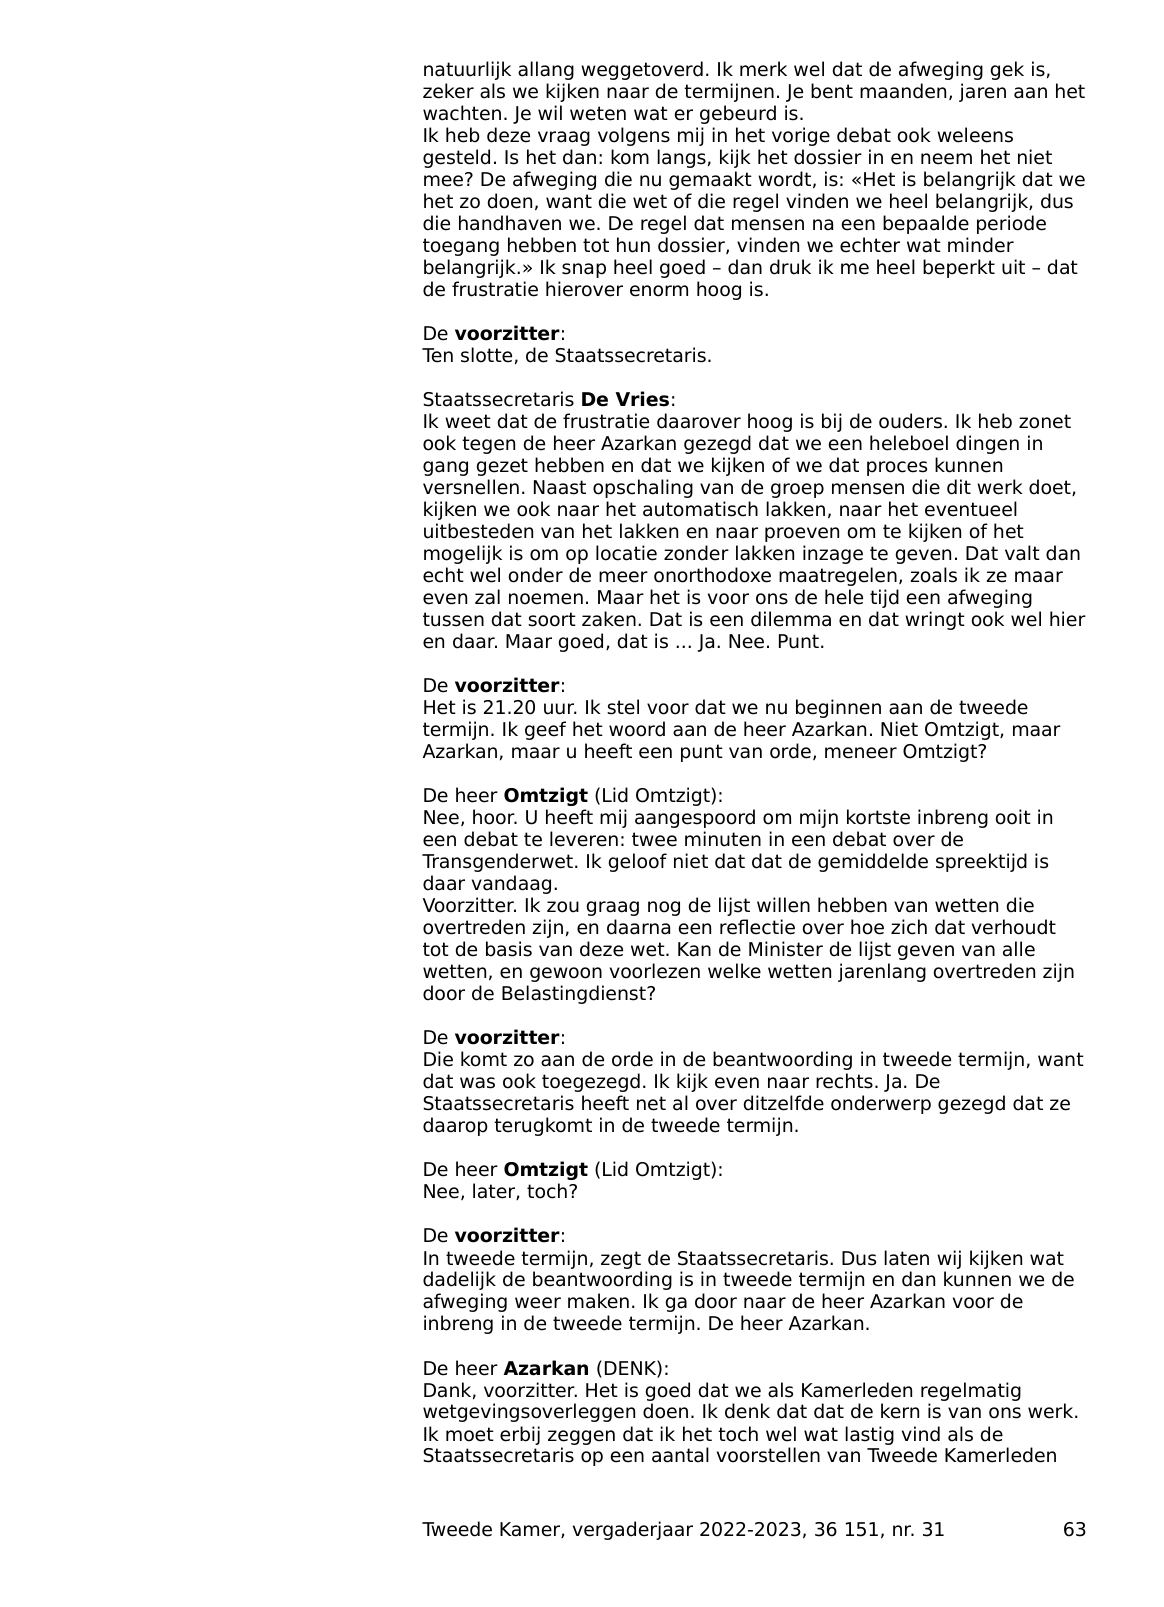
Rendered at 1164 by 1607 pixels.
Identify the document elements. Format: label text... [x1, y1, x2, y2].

text De voorzitter: [422, 1225, 1087, 1247]
text De heer Azarkan (DENK): [422, 1357, 1087, 1379]
text Die komt zo aan de orde in de beantwoording in tweede termijn, want dat was ook toegezegd. Ik kijk even naar rechts. Ja. De Staatssecretaris heeft net al over ditzelfde onderwerp gezegd dat ze daarop terugkomt in de tweede termijn. [422, 1049, 1087, 1137]
text De voorzitter: [422, 675, 1087, 697]
text Het is 21.20 uur. Ik stel voor dat we nu beginnen aan de tweede termijn. Ik geef het woord aan de heer Azarkan. Niet Omtzigt, maar Azarkan, maar u heeft een punt van orde, meneer Omtzigt? [422, 697, 1087, 763]
text In tweede termijn, zegt de Staatssecretaris. Dus laten wij kijken wat dadelijk de beantwoording is in tweede termijn en dan kunnen we de afweging weer maken. Ik ga door naar de heer Azarkan voor de inbreng in de tweede termijn. De heer Azarkan. [422, 1247, 1087, 1335]
text natuurlijk allang weggetoverd. Ik merk wel dat de afweging gek is, zeker als we kijken naar de termijnen. Je bent maanden, jaren aan het wachten. Je wil weten wat er gebeurd is. [422, 59, 1087, 125]
text De heer Omtzigt (Lid Omtzigt): [422, 1159, 1087, 1181]
text Nee, hoor. U heeft mij aangespoord om mijn kortste inbreng ooit in een debat te leveren: twee minuten in een debat over de Transgenderwet. Ik geloof niet dat dat de gemiddelde spreektijd is daar vandaag. [422, 807, 1087, 895]
text Dank, voorzitter. Het is goed dat we als Kamerleden regelmatig wetgevingsoverleggen doen. Ik denk dat dat de kern is van ons werk. Ik moet erbij zeggen dat ik het toch wel wat lastig vind als de Staatssecretaris op een aantal voorstellen van Tweede Kamerleden [422, 1379, 1087, 1467]
text Staatssecretaris De Vries: [422, 389, 1087, 411]
text De voorzitter: [422, 323, 1087, 345]
text Nee, later, toch? [422, 1181, 1087, 1203]
text Ik heb deze vraag volgens mij in het vorige debat ook weleens gesteld. Is het dan: kom langs, kijk het dossier in en neem het niet mee? De afweging die nu gemaakt wordt, is: «Het is belangrijk dat we het zo doen, want die wet of die regel vinden we heel belangrijk, dus die handhaven we. De regel dat mensen na een bepaalde periode toegang hebben tot hun dossier, vinden we echter wat minder belangrijk.» Ik snap heel goed – dan druk ik me heel beperkt uit – dat de frustratie hierover enorm hoog is. [422, 125, 1087, 301]
text De voorzitter: [422, 1027, 1087, 1049]
text Voorzitter. Ik zou graag nog de lijst willen hebben van wetten die overtreden zijn, en daarna een reflectie over hoe zich dat verhoudt tot de basis van deze wet. Kan de Minister de lijst geven van alle wetten, en gewoon voorlezen welke wetten jarenlang overtreden zijn door de Belastingdienst? [422, 895, 1087, 1005]
text Ik weet dat de frustratie daarover hoog is bij de ouders. Ik heb zonet ook tegen de heer Azarkan gezegd dat we een heleboel dingen in gang gezet hebben en dat we kijken of we dat proces kunnen versnellen. Naast opschaling van de groep mensen die dit werk doet, kijken we ook naar het automatisch lakken, naar het eventueel uitbesteden van het lakken en naar proeven om te kijken of het mogelijk is om op locatie zonder lakken inzage te geven. Dat valt dan echt wel onder de meer onorthodoxe maatregelen, zoals ik ze maar even zal noemen. Maar het is voor ons de hele tijd een afweging tussen dat soort zaken. Dat is een dilemma en dat wringt ook wel hier en daar. Maar goed, dat is ... Ja. Nee. Punt. [422, 411, 1087, 653]
text Ten slotte, de Staatssecretaris. [422, 345, 1087, 367]
text De heer Omtzigt (Lid Omtzigt): [422, 785, 1087, 807]
